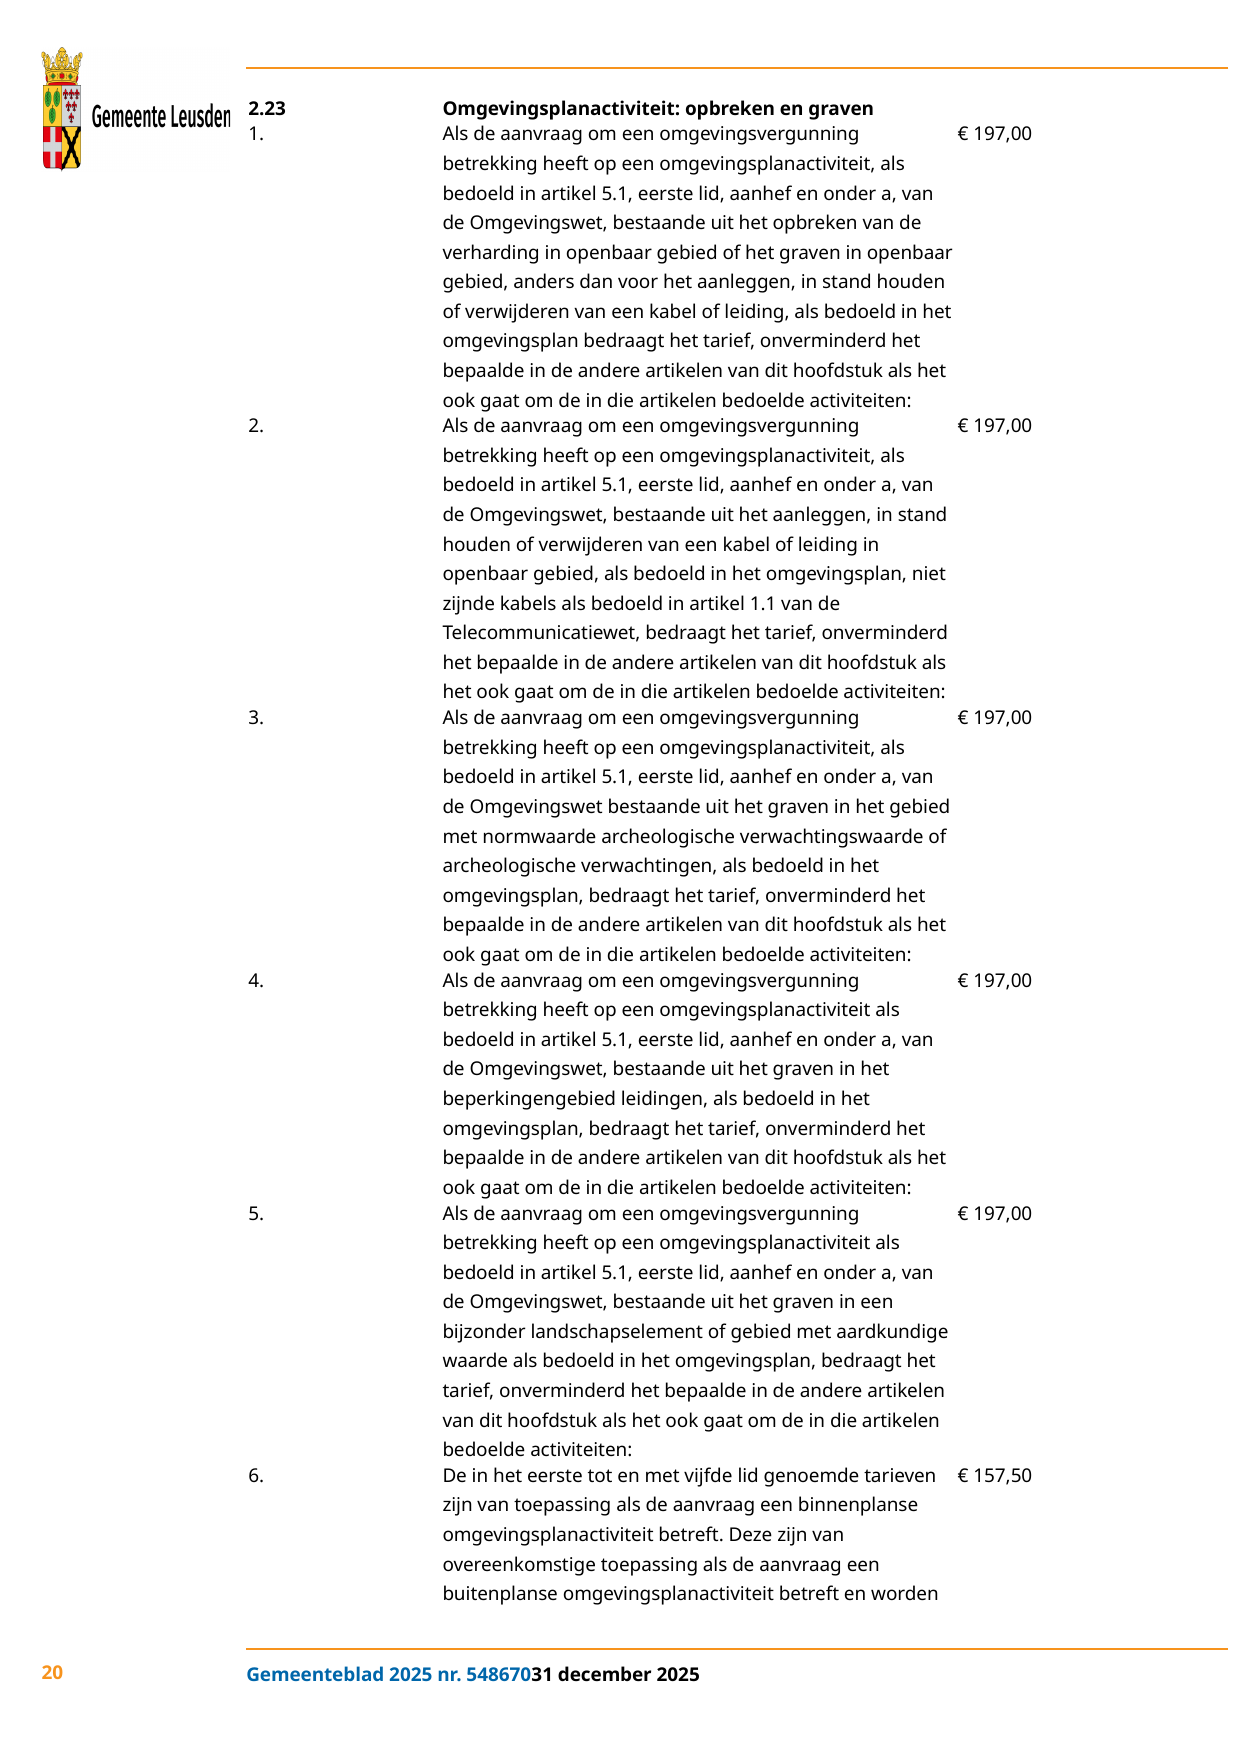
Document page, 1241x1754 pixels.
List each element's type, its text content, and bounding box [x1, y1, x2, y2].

picture [41, 47, 231, 172]
table_cell Als de aanvraag om een omgevingsvergunning betrekking heeft op een omgevingsplanactiviteit, als bedoeld in artikel 5.1, eerste lid, aanhef en onder a, van de Omgevingswet, bestaande uit het aanleggen, in stand houden of verwijderen van een kabel of leiding in openbaar gebied, als bedoeld in het omgevingsplan, niet zijnde kabels als bedoeld in artikel 1.1 van de Telecommunicatiewet, bedraagt het tarief, onverminderd het bepaalde in de andere artikelen van dit hoofdstuk als het ook gaat om de in die artikelen bedoelde activiteiten: [442, 413, 957, 704]
table_cell 4. [248, 967, 442, 1200]
table_cell [958, 95, 1152, 121]
table_cell 1. [248, 121, 442, 412]
table_cell 5. [248, 1200, 442, 1462]
table_cell Als de aanvraag om een omgevingsvergunning betrekking heeft op een omgevingsplanactiviteit als bedoeld in artikel 5.1, eerste lid, aanhef en onder a, van de Omgevingswet, bestaande uit het graven in een bijzonder landschapselement of gebied met aardkundige waarde als bedoeld in het omgevingsplan, bedraagt het tarief, onverminderd het bepaalde in de andere artikelen van dit hoofdstuk als het ook gaat om de in die artikelen bedoelde activiteiten: [442, 1200, 957, 1462]
table_cell € 197,00 [958, 413, 1152, 704]
table_cell Als de aanvraag om een omgevingsvergunning betrekking heeft op een omgevingsplanactiviteit, als bedoeld in artikel 5.1, eerste lid, aanhef en onder a, van de Omgevingswet bestaande uit het graven in het gebied met normwaarde archeologische verwachtingswaarde of archeologische verwachtingen, als bedoeld in het omgevingsplan, bedraagt het tarief, onverminderd het bepaalde in de andere artikelen van dit hoofdstuk als het ook gaat om de in die artikelen bedoelde activiteiten: [442, 705, 957, 967]
table_cell 3. [248, 705, 442, 967]
table_cell € 197,00 [958, 705, 1152, 967]
table_cell € 197,00 [958, 121, 1152, 412]
table_cell € 197,00 [958, 967, 1152, 1200]
table_cell € 157,50 [958, 1462, 1152, 1606]
table_cell De in het eerste tot en met vijfde lid genoemde tarieven zijn van toepassing als de aanvraag een binnenplanse omgevingsplanactiviteit betreft. Deze zijn van overeenkomstige toepassing als de aanvraag een buitenplanse omgevingsplanactiviteit betreft en worden [442, 1462, 957, 1606]
table_cell Als de aanvraag om een omgevingsvergunning betrekking heeft op een omgevingsplanactiviteit, als bedoeld in artikel 5.1, eerste lid, aanhef en onder a, van de Omgevingswet, bestaande uit het opbreken van de verharding in openbaar gebied of het graven in openbaar gebied, anders dan voor het aanleggen, in stand houden of verwijderen van een kabel of leiding, als bedoeld in het omgevingsplan bedraagt het tarief, onverminderd het bepaalde in de andere artikelen van dit hoofdstuk als het ook gaat om de in die artikelen bedoelde activiteiten: [442, 121, 957, 412]
table_cell Als de aanvraag om een omgevingsvergunning betrekking heeft op een omgevingsplanactiviteit als bedoeld in artikel 5.1, eerste lid, aanhef en onder a, van de Omgevingswet, bestaande uit het graven in het beperkingengebied leidingen, als bedoeld in het omgevingsplan, bedraagt het tarief, onverminderd het bepaalde in de andere artikelen van dit hoofdstuk als het ook gaat om de in die artikelen bedoelde activiteiten: [442, 967, 957, 1200]
table_cell 2.23 [248, 95, 442, 121]
table_cell 6. [248, 1462, 442, 1606]
table_cell Omgevingsplanactiviteit: opbreken en graven [442, 95, 957, 121]
table_cell 2. [248, 413, 442, 704]
table_cell € 197,00 [958, 1200, 1152, 1462]
